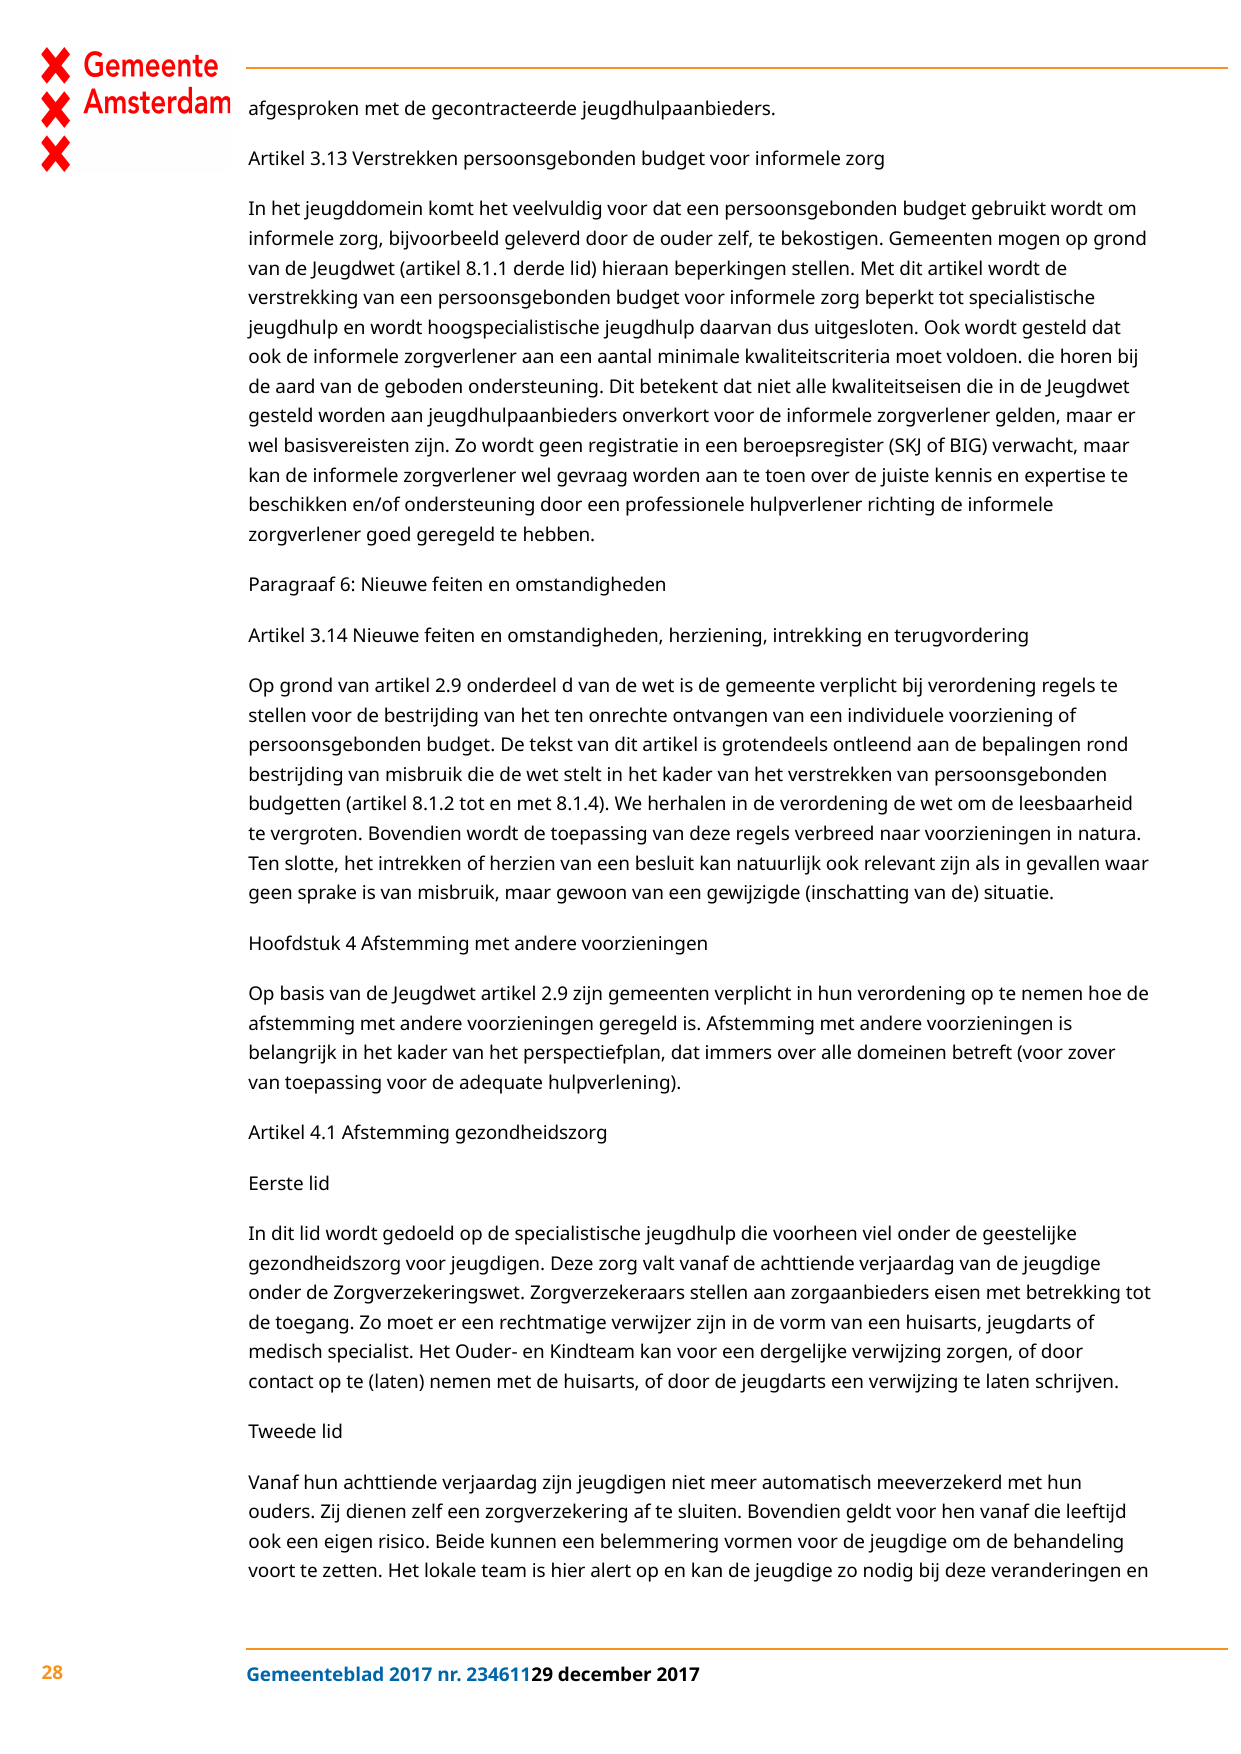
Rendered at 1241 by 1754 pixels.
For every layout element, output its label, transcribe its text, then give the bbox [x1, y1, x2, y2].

picture [41, 47, 231, 172]
text Op grond van artikel 2.9 onderdeel d van de wet is de gemeente verplicht bij verordening regels te stellen voor de bestrijding van het ten onrechte ontvangen van een individuele voorziening of persoonsgebonden budget. De tekst van dit artikel is grotendeels ontleend aan de bepalingen rond bestrijding van misbruik die de wet stelt in het kader van het verstrekken van persoonsgebonden budgetten (artikel 8.1.2 tot en met 8.1.4). We herhalen in de verordening de wet om de leesbaarheid te vergroten. Bovendien wordt de toepassing van deze regels verbreed naar voorzieningen in natura. Ten slotte, het intrekken of herzien van een besluit kan natuurlijk ook relevant zijn als in gevallen waar geen sprake is van misbruik, maar gewoon van een gewijzigde (inschatting van de) situatie. [248, 672, 1152, 905]
text Eerste lid [248, 1170, 1152, 1196]
text In het jeugddomein komt het veelvuldig voor dat een persoonsgebonden budget gebruikt wordt om informele zorg, bijvoorbeeld geleverd door de ouder zelf, te bekostigen. Gemeenten mogen op grond van de Jeugdwet (artikel 8.1.1 derde lid) hieraan beperkingen stellen. Met dit artikel wordt de verstrekking van een persoonsgebonden budget voor informele zorg beperkt tot specialistische jeugdhulp en wordt hoogspecialistische jeugdhulp daarvan dus uitgesloten. Ook wordt gesteld dat ook de informele zorgverlener aan een aantal minimale kwaliteitscriteria moet voldoen. die horen bij de aard van de geboden ondersteuning. Dit betekent dat niet alle kwaliteitseisen die in de Jeugdwet gesteld worden aan jeugdhulpaanbieders onverkort voor de informele zorgverlener gelden, maar er wel basisvereisten zijn. Zo wordt geen registratie in een beroepsregister (SKJ of BIG) verwacht, maar kan de informele zorgverlener wel gevraag worden aan te toen over de juiste kennis en expertise te beschikken en/of ondersteuning door een professionele hulpverlener richting de informele zorgverlener goed geregeld te hebben. [248, 196, 1152, 547]
text Hoofdstuk 4 Afstemming met andere voorzieningen [248, 930, 1152, 956]
text Tweede lid [248, 1418, 1152, 1444]
text afgesproken met de gecontracteerde jeugdhulpaanbieders. [248, 95, 1152, 121]
text Artikel 3.13 Verstrekken persoonsgebonden budget voor informele zorg [248, 145, 1152, 171]
text Artikel 4.1 Afstemming gezondheidszorg [248, 1119, 1152, 1145]
text Op basis van de Jeugdwet artikel 2.9 zijn gemeenten verplicht in hun verordening op te nemen hoe de afstemming met andere voorzieningen geregeld is. Afstemming met andere voorzieningen is belangrijk in het kader van het perspectiefplan, dat immers over alle domeinen betreft (voor zover van toepassing voor de adequate hulpverlening). [248, 980, 1152, 1095]
text Paragraaf 6: Nieuwe feiten en omstandigheden [248, 571, 1152, 597]
text Artikel 3.14 Nieuwe feiten en omstandigheden, herziening, intrekking en terugvordering [248, 622, 1152, 648]
text Vanaf hun achttiende verjaardag zijn jeugdigen niet meer automatisch meeverzekerd met hun ouders. Zij dienen zelf een zorgverzekering af te sluiten. Bovendien geldt voor hen vanaf die leeftijd ook een eigen risico. Beide kunnen een belemmering vormen voor de jeugdige om de behandeling voort te zetten. Het lokale team is hier alert op en kan de jeugdige zo nodig bij deze veranderingen en [248, 1469, 1152, 1583]
text In dit lid wordt gedoeld op de specialistische jeugdhulp die voorheen viel onder de geestelijke gezondheidszorg voor jeugdigen. Deze zorg valt vanaf de achttiende verjaardag van de jeugdige onder de Zorgverzekeringswet. Zorgverzekeraars stellen aan zorgaanbieders eisen met betrekking tot de toegang. Zo moet er een rechtmatige verwijzer zijn in de vorm van een huisarts, jeugdarts of medisch specialist. Het Ouder- en Kindteam kan voor een dergelijke verwijzing zorgen, of door contact op te (laten) nemen met de huisarts, of door de jeugdarts een verwijzing te laten schrijven. [248, 1220, 1152, 1394]
